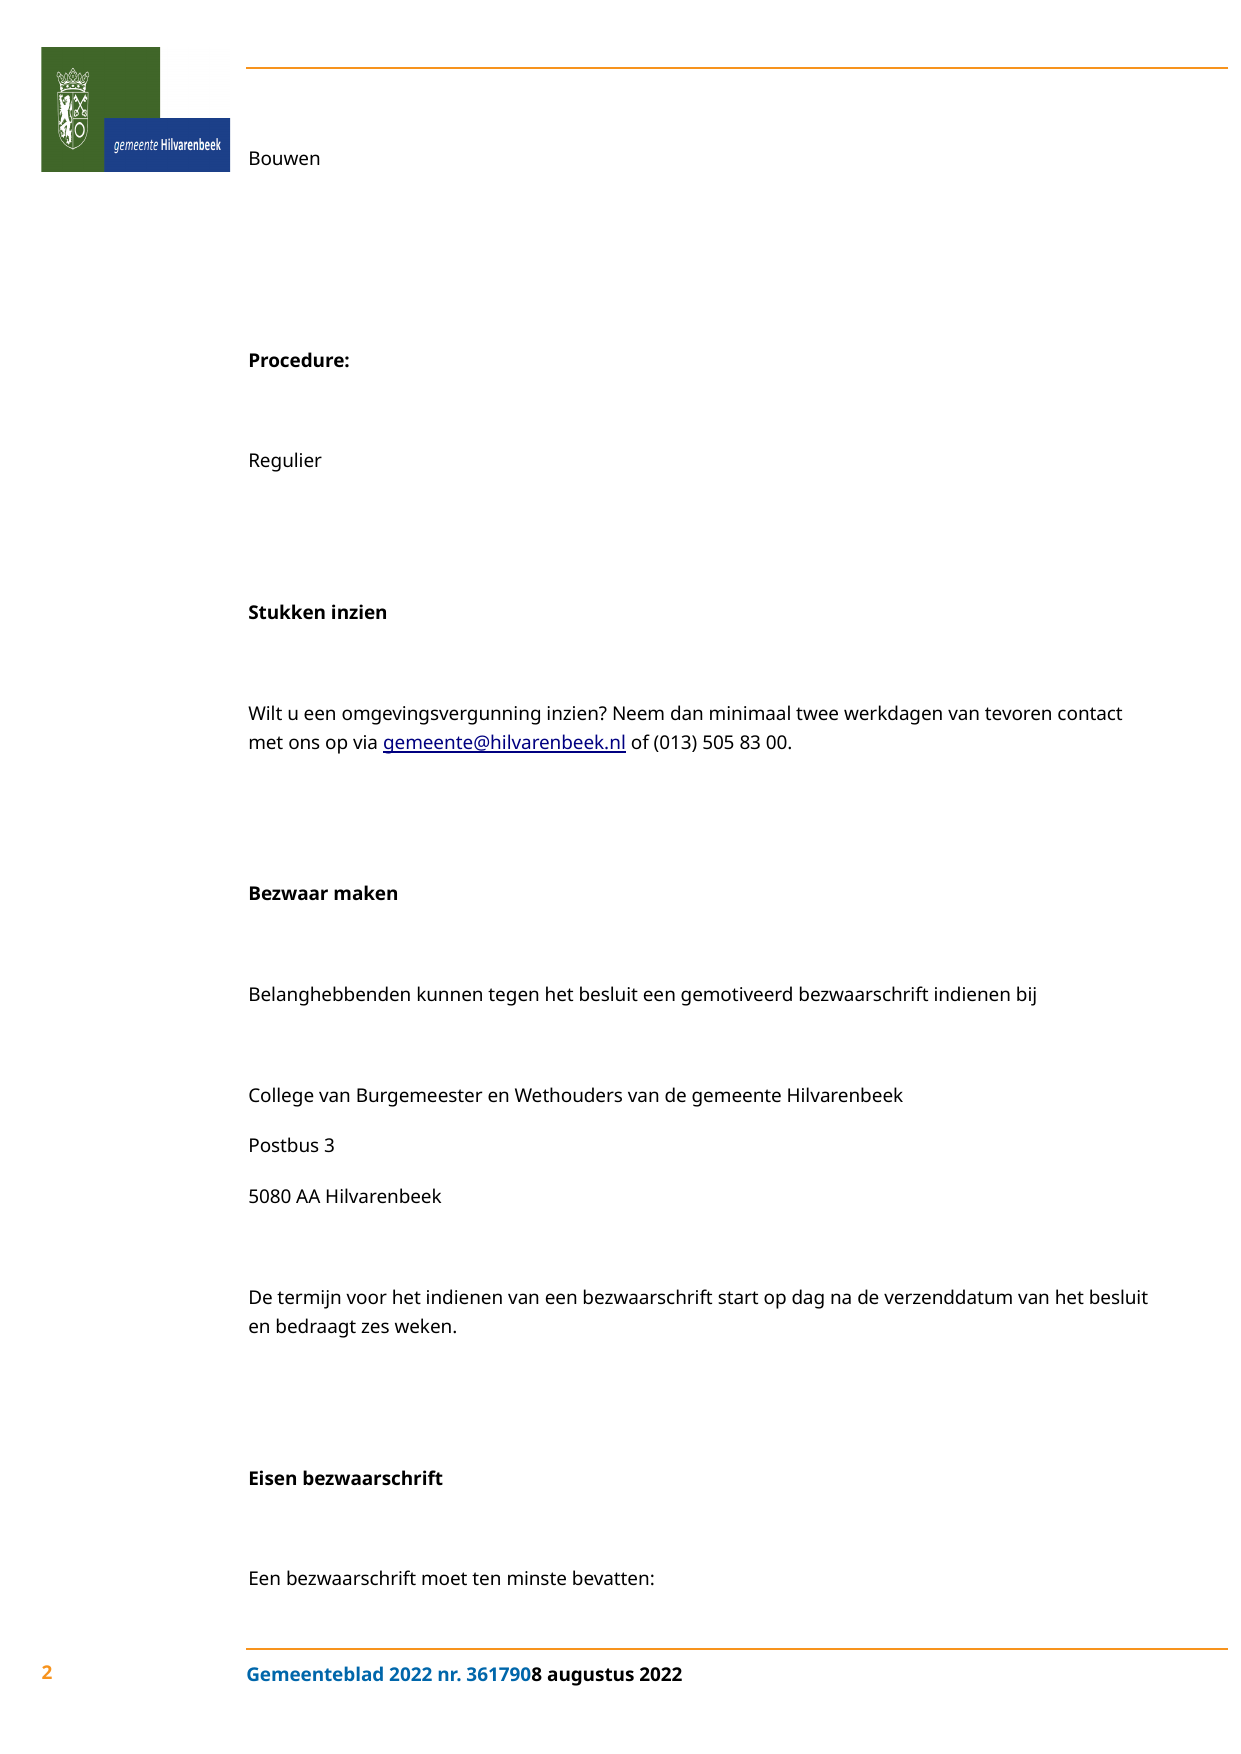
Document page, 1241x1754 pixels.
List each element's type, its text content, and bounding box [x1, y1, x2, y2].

text Regulier [248, 448, 1152, 473]
text Eisen bezwaarschrift [248, 1465, 1152, 1491]
text Bezwaar maken [248, 881, 1152, 906]
text College van Burgemeester en Wethouders van de gemeente Hilvarenbeek [248, 1082, 1152, 1108]
text Stukken inzien [248, 599, 1152, 625]
text Bouwen [248, 145, 1152, 171]
text Belanghebbenden kunnen tegen het besluit een gemotiveerd bezwaarschrift indienen bij [248, 981, 1152, 1007]
text Wilt u een omgevingsvergunning inzien? Neem dan minimaal twee werkdagen van tevoren contact met ons op via gemeente@hilvarenbeek.nl of (013) 505 83 00. [248, 700, 1152, 755]
text Postbus 3 [248, 1133, 1152, 1158]
text Een bezwaarschrift moet ten minste bevatten: [248, 1566, 1152, 1591]
text Procedure: [248, 347, 1152, 373]
text De termijn voor het indienen van een bezwaarschrift start op dag na de verzenddatum van het besluit en bedraagt zes weken. [248, 1284, 1152, 1339]
picture [41, 47, 231, 172]
text 5080 AA Hilvarenbeek [248, 1183, 1152, 1209]
